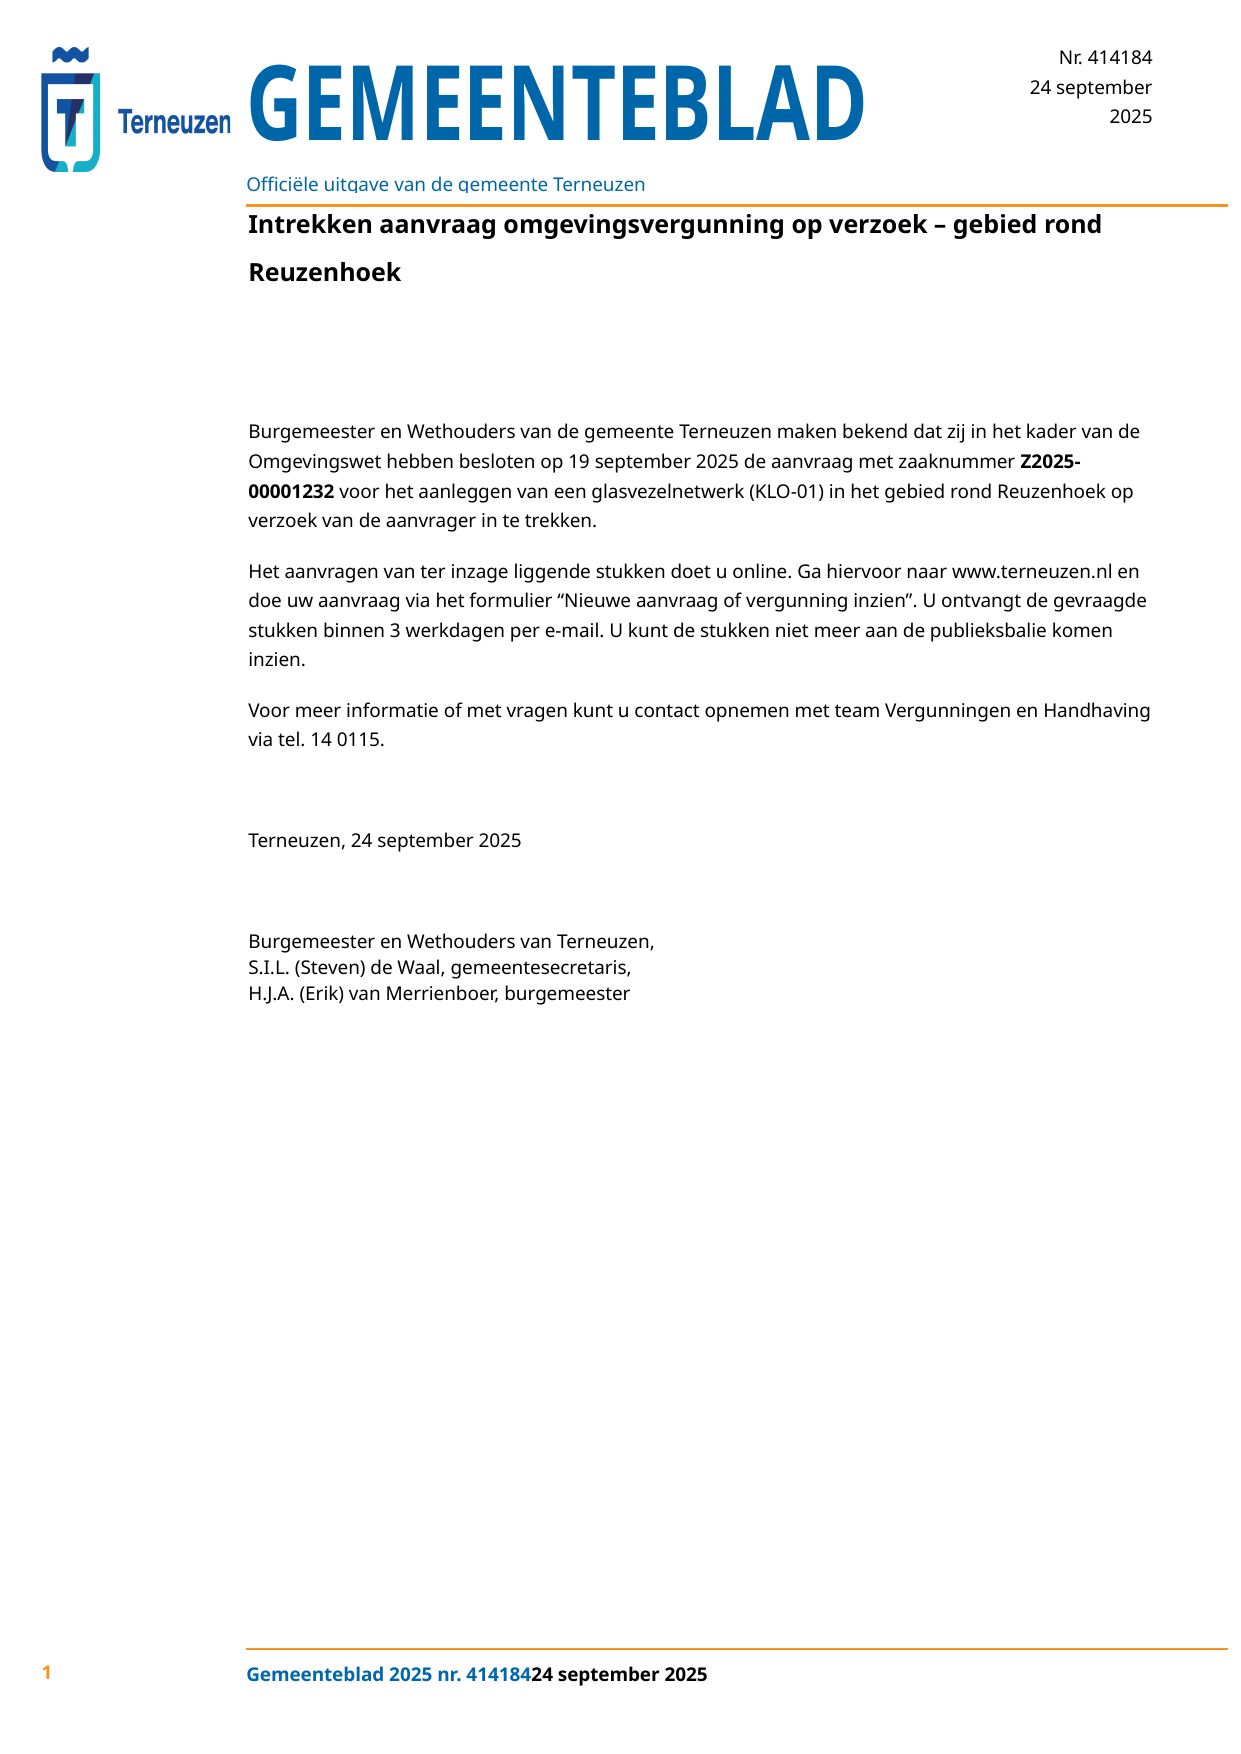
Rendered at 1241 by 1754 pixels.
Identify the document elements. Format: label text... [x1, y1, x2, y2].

text Burgemeester en Wethouders van de gemeente Terneuzen maken bekend dat zij in het kader van de Omgevingswet hebben besloten op 19 september 2025 de aanvraag met zaaknummer Z2025-00001232 voor het aanleggen van een glasvezelnetwerk (KLO-01) in het gebied rond Reuzenhoek op verzoek van de aanvrager in te trekken. [248, 419, 1152, 533]
text Het aanvragen van ter inzage liggende stukken doet u online. Ga hiervoor naar www.terneuzen.nl en doe uw aanvraag via het formulier “Nieuwe aanvraag of vergunning inzien”. U ontvangt de gevraagde stukken binnen 3 werkdagen per e-mail. U kunt de stukken niet meer aan de publieksbalie komen inzien. [248, 558, 1152, 672]
table_cell S.I.L. (Steven) de Waal, gemeentesecretaris, [248, 954, 700, 980]
text Voor meer informatie of met vragen kunt u contact opnemen met team Vergunningen en Handhaving via tel. 14 0115. [248, 697, 1152, 752]
table_cell [700, 1006, 1152, 1031]
picture [41, 47, 231, 172]
table_cell H.J.A. (Erik) van Merrienboer, burgemeester [248, 980, 1152, 1006]
table_header Burgemeester en Wethouders van Terneuzen, [248, 929, 1152, 954]
table_cell [700, 954, 1152, 980]
text Terneuzen, 24 september 2025 [248, 827, 1152, 853]
table_cell [248, 1006, 700, 1031]
text Intrekken aanvraag omgevingsvergunning op verzoek – gebied rond Reuzenhoek [248, 207, 1152, 288]
